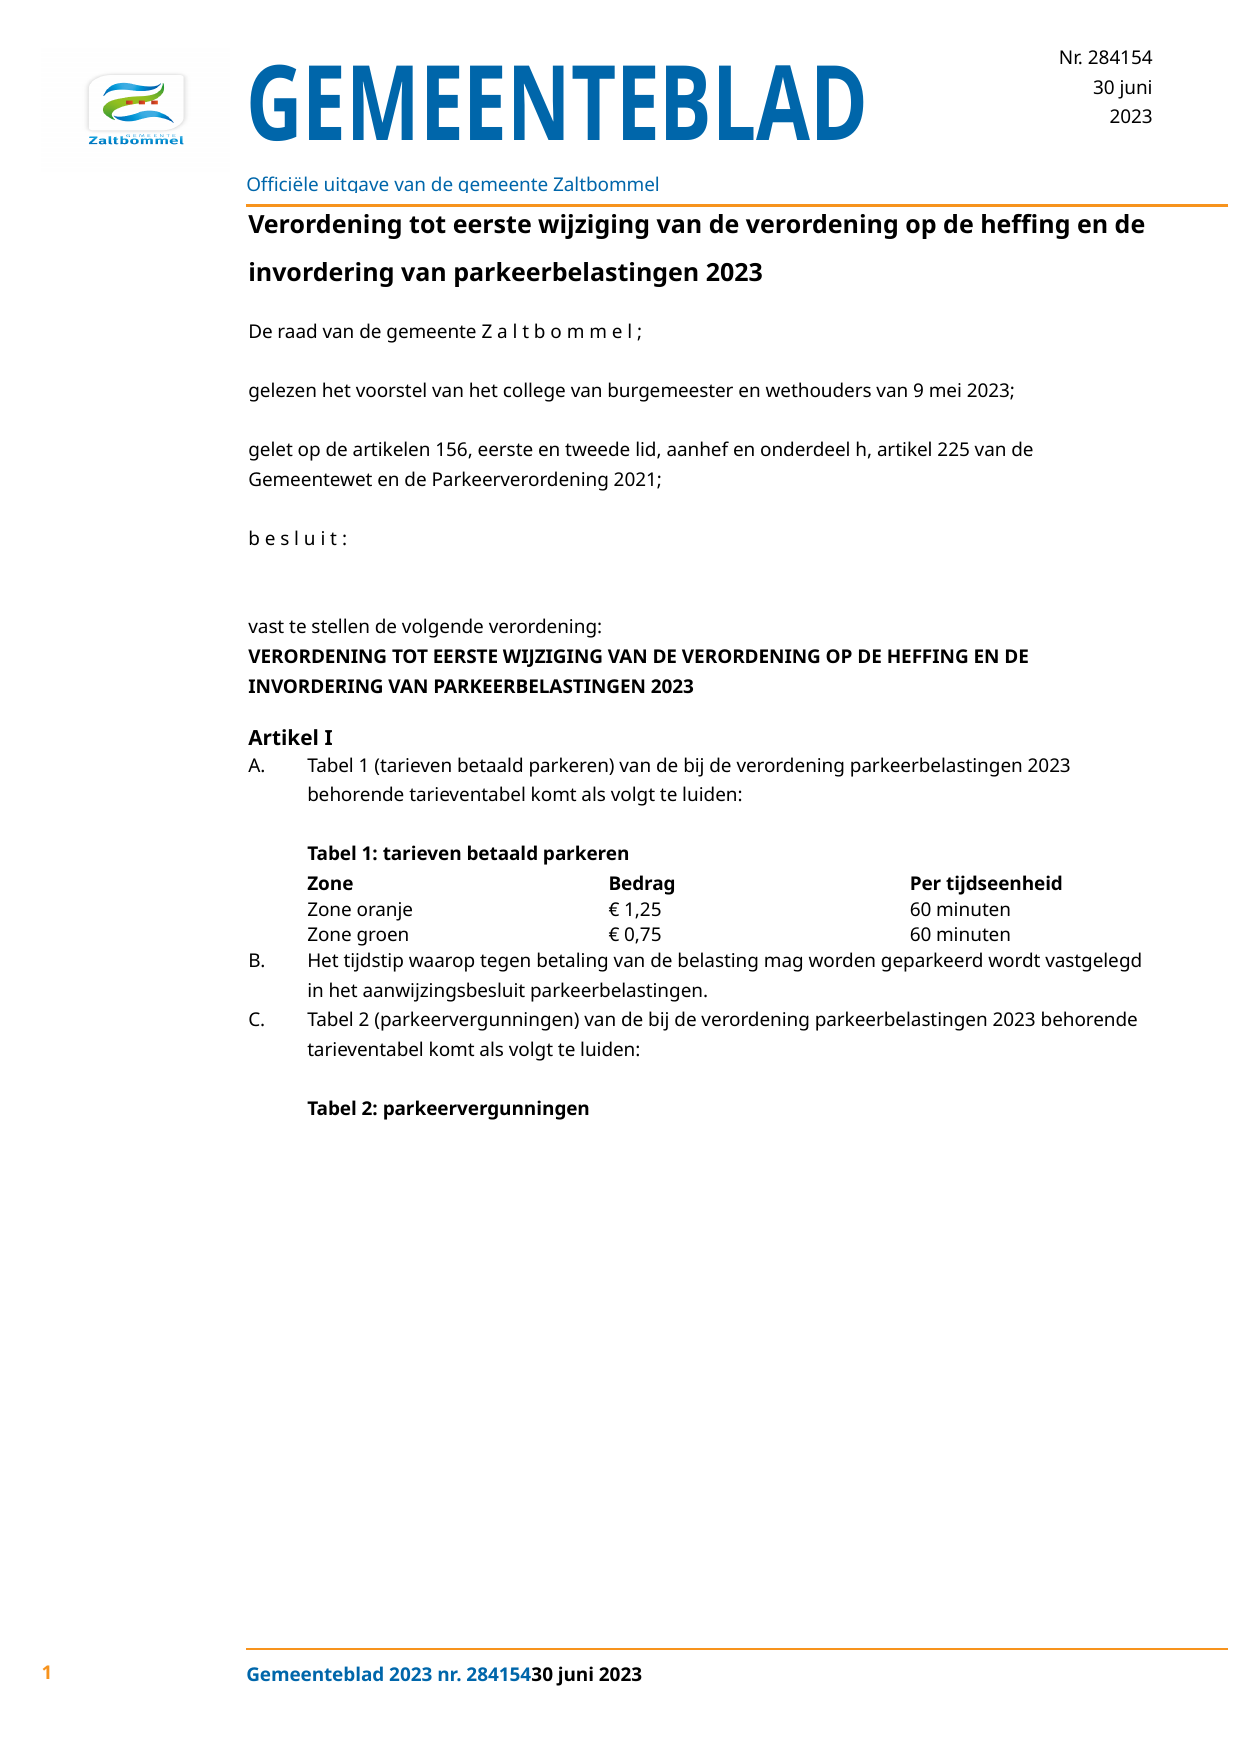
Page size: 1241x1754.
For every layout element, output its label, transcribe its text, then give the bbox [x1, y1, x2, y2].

list Tabel 2 (parkeervergunningen) van de bij de verordening parkeerbelastingen 2023 behorende tarieventabel komt als volgt te luiden: [248, 1007, 1152, 1062]
list Tabel 1 (tarieven betaald parkeren) van de bij de verordening parkeerbelastingen 2023 behorende tarieventabel komt als volgt te luiden: [248, 752, 1152, 807]
table_cell Zone oranje [307, 896, 608, 922]
list Tabel 1: tarieven betaald parkeren [248, 841, 1152, 866]
table_cell Zone groen [307, 922, 608, 947]
text Artikel I [248, 723, 1152, 752]
text vast te stellen de volgende verordening: [248, 614, 1152, 639]
text VERORDENING TOT EERSTE WIJZIGING VAN DE VERORDENING OP DE HEFFING EN DE INVORDERING VAN PARKEERBELASTINGEN 2023 [248, 643, 1152, 699]
table_header Bedrag [608, 870, 909, 896]
picture [41, 47, 231, 172]
text b e s l u i t : [248, 525, 1152, 551]
table_cell 60 minuten [910, 922, 1211, 947]
table_cell € 1,25 [608, 896, 909, 922]
list Het tijdstip waarop tegen betaling van de belasting mag worden geparkeerd wordt vastgelegd in het aanwijzingsbesluit parkeerbelastingen. [248, 947, 1152, 1003]
text Verordening tot eerste wijziging van de verordening op de heffing en de invordering van parkeerbelastingen 2023 [248, 207, 1152, 288]
table_cell 60 minuten [910, 896, 1211, 922]
text De raad van de gemeente Z a l t b o m m e l ; [248, 318, 1152, 344]
list Tabel 2: parkeervergunningen [248, 1095, 1152, 1121]
text gelet op de artikelen 156, eerste en tweede lid, aanhef en onderdeel h, artikel 225 van de Gemeentewet en de Parkeerverordening 2021; [248, 436, 1152, 492]
text gelezen het voorstel van het college van burgemeester en wethouders van 9 mei 2023; [248, 377, 1152, 403]
table_header Zone [307, 870, 608, 896]
table_cell € 0,75 [608, 922, 909, 947]
table_header Per tijdseenheid [910, 870, 1211, 896]
